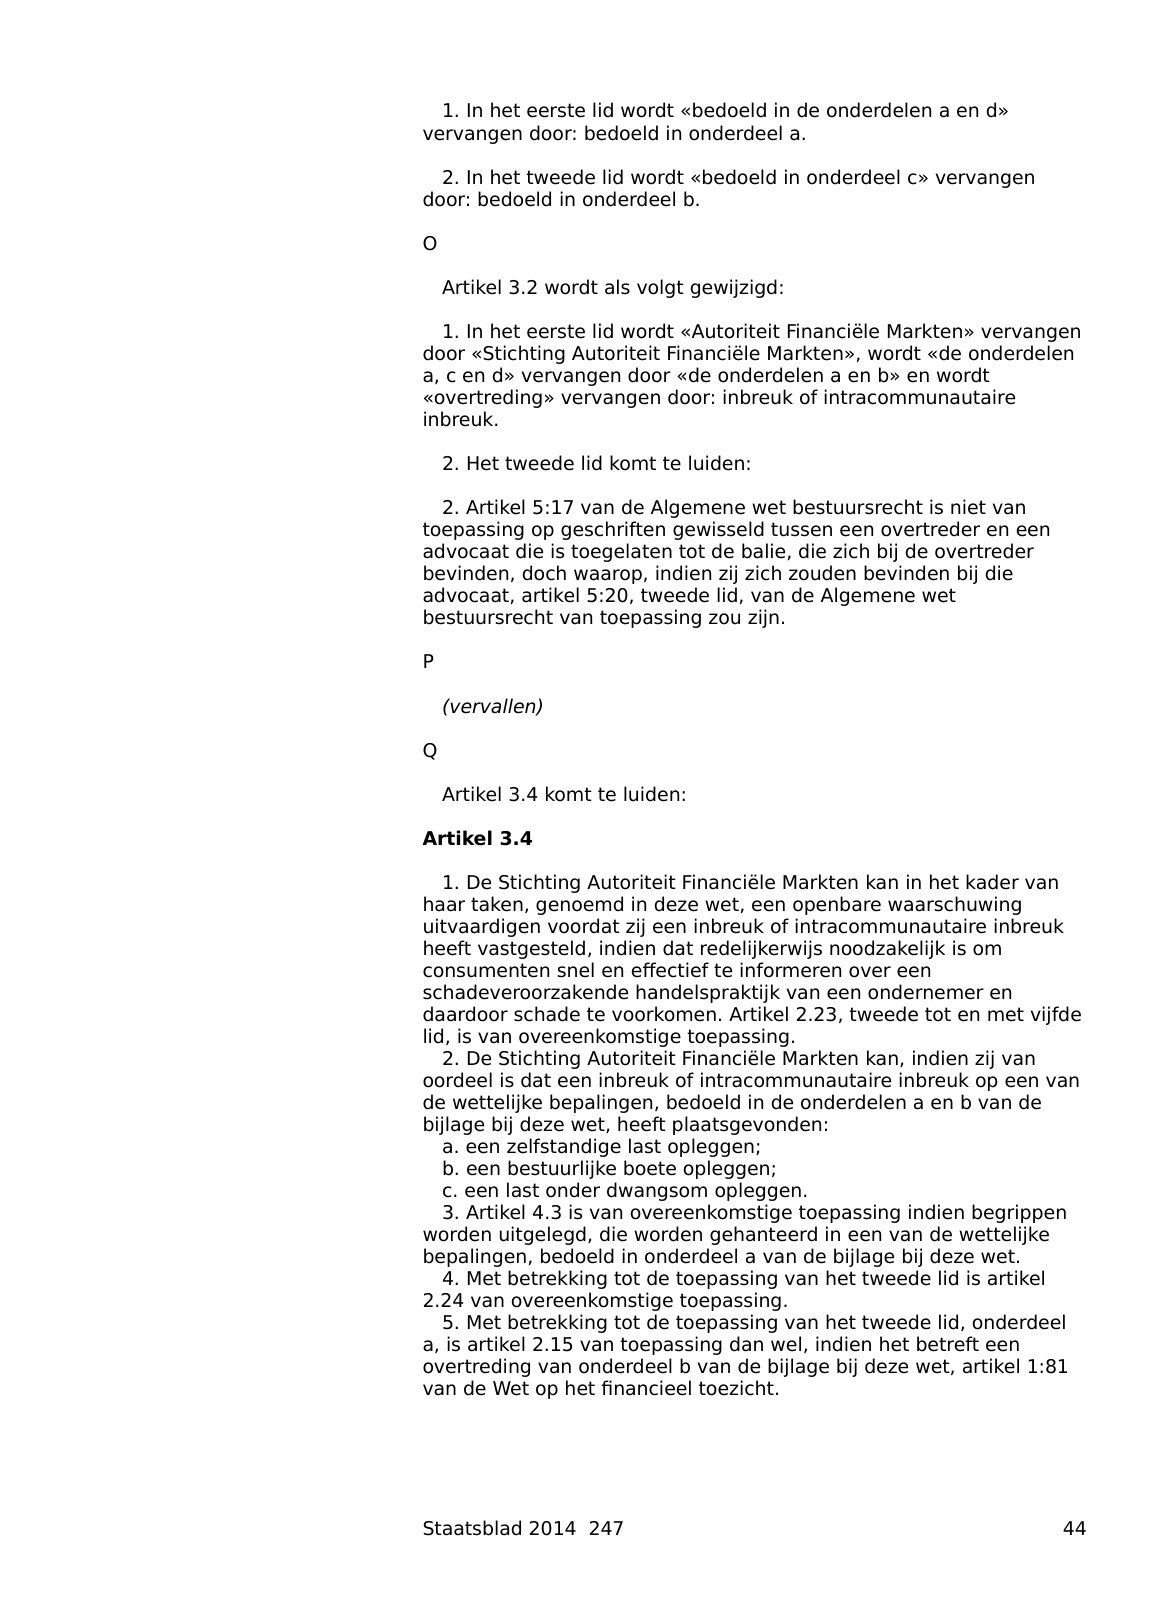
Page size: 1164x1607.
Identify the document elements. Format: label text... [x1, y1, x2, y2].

text 4. Met betrekking tot de toepassing van het tweede lid is artikel 2.24 van overeenkomstige toepassing. [422, 1268, 1087, 1312]
text b. een bestuurlijke boete opleggen; [422, 1158, 1087, 1180]
text 5. Met betrekking tot de toepassing van het tweede lid, onderdeel a, is artikel 2.15 van toepassing dan wel, indien het betreft een overtreding van onderdeel b van de bijlage bij deze wet, artikel 1:81 van de Wet op het financieel toezicht. [422, 1312, 1087, 1400]
text Artikel 3.2 wordt als volgt gewijzigd: [422, 277, 1087, 299]
text 2. Het tweede lid komt te luiden: [422, 453, 1087, 475]
text 1. De Stichting Autoriteit Financiële Markten kan in het kader van haar taken, genoemd in deze wet, een openbare waarschuwing uitvaardigen voordat zij een inbreuk of intracommunautaire inbreuk heeft vastgesteld, indien dat redelijkerwijs noodzakelijk is om consumenten snel en effectief te informeren over een schadeveroorzakende handelspraktijk van een ondernemer en daardoor schade te voorkomen. Artikel 2.23, tweede tot en met vijfde lid, is van overeenkomstige toepassing. [422, 872, 1087, 1048]
text P [422, 651, 1087, 673]
text O [422, 233, 1087, 255]
text 1. In het eerste lid wordt «Autoriteit Financiële Markten» vervangen door «Stichting Autoriteit Financiële Markten», wordt «de onderdelen a, c en d» vervangen door «de onderdelen a en b» en wordt «overtreding» vervangen door: inbreuk of intracommunautaire inbreuk. [422, 321, 1087, 431]
text 2. Artikel 5:17 van de Algemene wet bestuursrecht is niet van toepassing op geschriften gewisseld tussen een overtreder en een advocaat die is toegelaten tot de balie, die zich bij de overtreder bevinden, doch waarop, indien zij zich zouden bevinden bij die advocaat, artikel 5:20, tweede lid, van de Algemene wet bestuursrecht van toepassing zou zijn. [422, 497, 1087, 629]
subtitle Artikel 3.4 [422, 828, 1087, 850]
text 2. De Stichting Autoriteit Financiële Markten kan, indien zij van oordeel is dat een inbreuk of intracommunautaire inbreuk op een van de wettelijke bepalingen, bedoeld in de onderdelen a en b van de bijlage bij deze wet, heeft plaatsgevonden: [422, 1048, 1087, 1136]
text Artikel 3.4 komt te luiden: [422, 784, 1087, 806]
text 3. Artikel 4.3 is van overeenkomstige toepassing indien begrippen worden uitgelegd, die worden gehanteerd in een van de wettelijke bepalingen, bedoeld in onderdeel a van de bijlage bij deze wet. [422, 1202, 1087, 1268]
text c. een last onder dwangsom opleggen. [422, 1180, 1087, 1202]
text 1. In het eerste lid wordt «bedoeld in de onderdelen a en d» vervangen door: bedoeld in onderdeel a. [422, 100, 1087, 144]
text a. een zelfstandige last opleggen; [422, 1136, 1087, 1158]
text 2. In het tweede lid wordt «bedoeld in onderdeel c» vervangen door: bedoeld in onderdeel b. [422, 167, 1087, 211]
text (vervallen) [422, 696, 1087, 717]
text Q [422, 740, 1087, 762]
